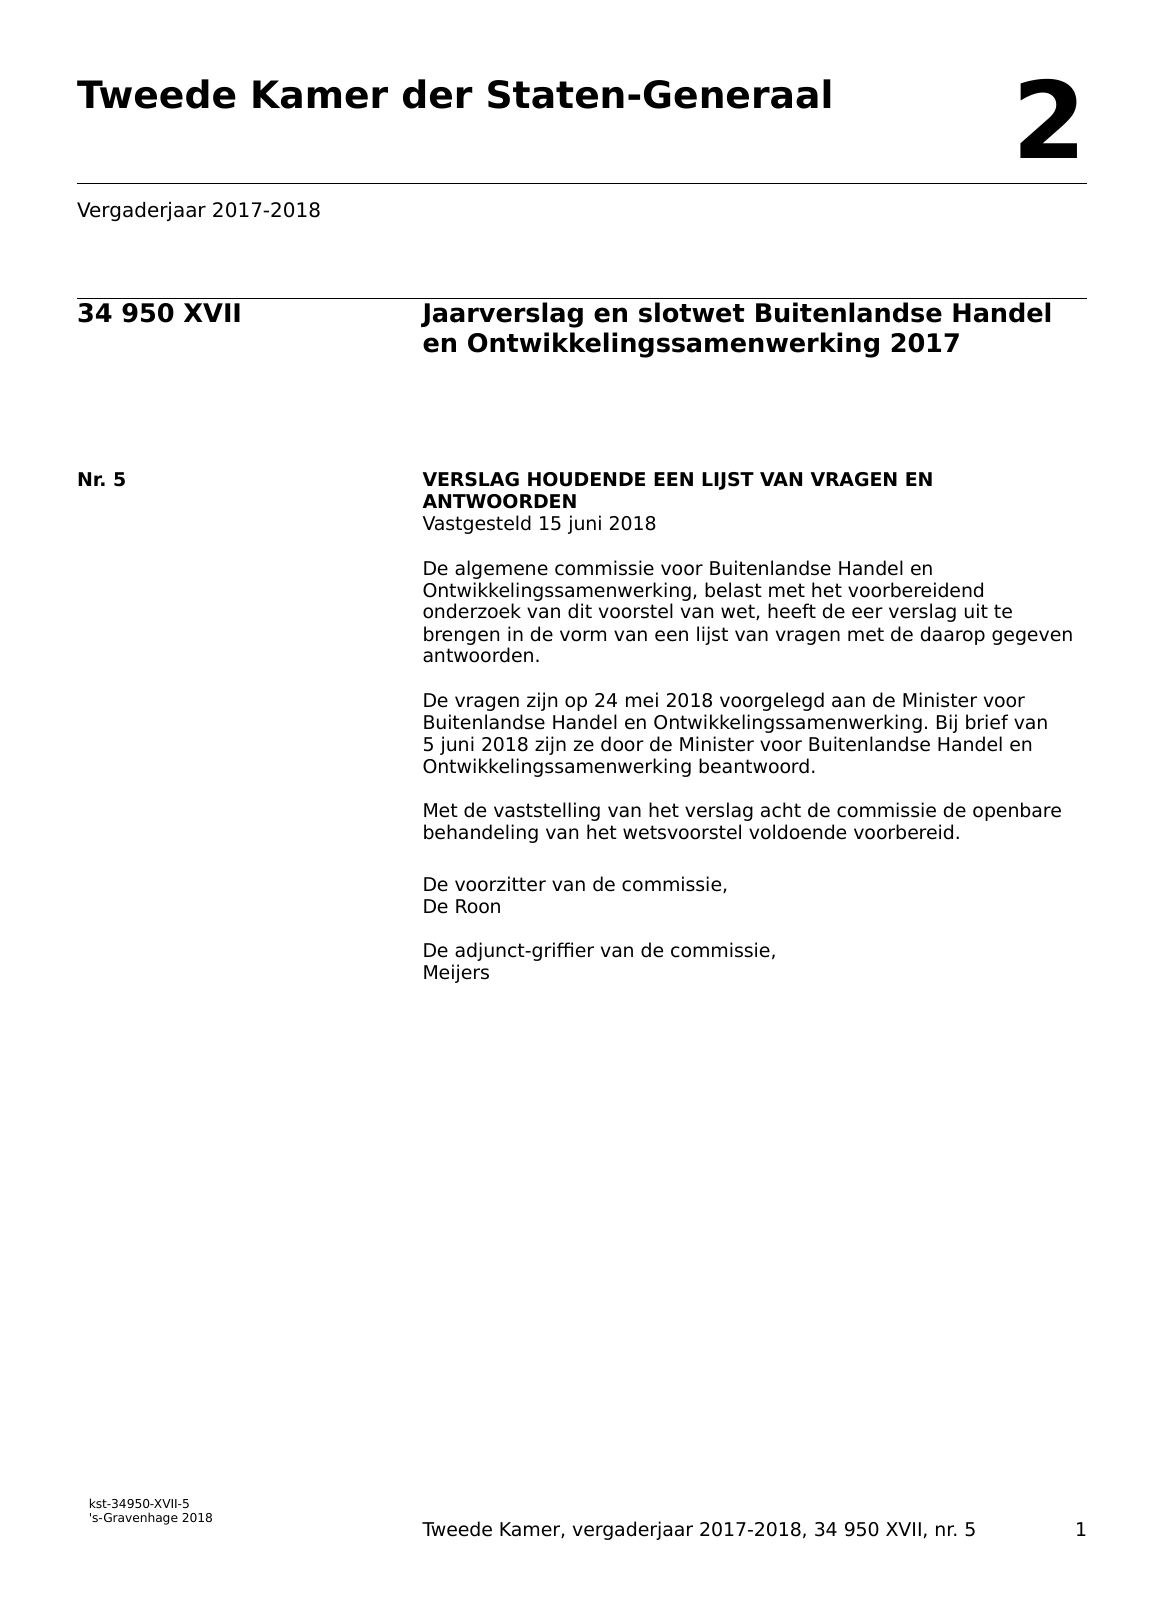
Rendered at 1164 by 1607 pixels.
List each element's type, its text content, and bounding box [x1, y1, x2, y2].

text De algemene commissie voor Buitenlandse Handel en Ontwikkelingssamenwerking, belast met het voorbereidend onderzoek van dit voorstel van wet, heeft de eer verslag uit te brengen in de vorm van een lijst van vragen met de daarop gegeven antwoorden. [422, 557, 1087, 667]
text 's-Gravenhage 2018 [88, 1511, 323, 1525]
subtitle Nr. 5 VERSLAG HOUDENDE EEN LIJST VAN VRAGEN EN ANTWOORDEN [77, 469, 1087, 513]
table_cell Vergaderjaar 2017-2018 [77, 184, 1087, 298]
text De vragen zijn op 24 mei 2018 voorgelegd aan de Minister voor Buitenlandse Handel en Ontwikkelingssamenwerking. Bij brief van 5 juni 2018 zijn ze door de Minister voor Buitenlandse Handel en Ontwikkelingssamenwerking beantwoord. [422, 689, 1087, 777]
text De adjunct-griffier van de commissie, Meijers [422, 940, 1087, 984]
subtitle 34 950 XVII Jaarverslag en slotwet Buitenlandse Handel en Ontwikkelingssamenwerking 2017 [77, 299, 1087, 358]
text kst-34950-XVII-5 [88, 1497, 323, 1511]
text Vastgesteld 15 juni 2018 [422, 513, 1087, 535]
table_header 2 [886, 59, 1087, 183]
text De voorzitter van de commissie, De Roon [422, 874, 1087, 918]
text Met de vaststelling van het verslag acht de commissie de openbare behandeling van het wetsvoorstel voldoende voorbereid. [422, 800, 1087, 844]
table_header Tweede Kamer der Staten-Generaal [77, 59, 886, 183]
